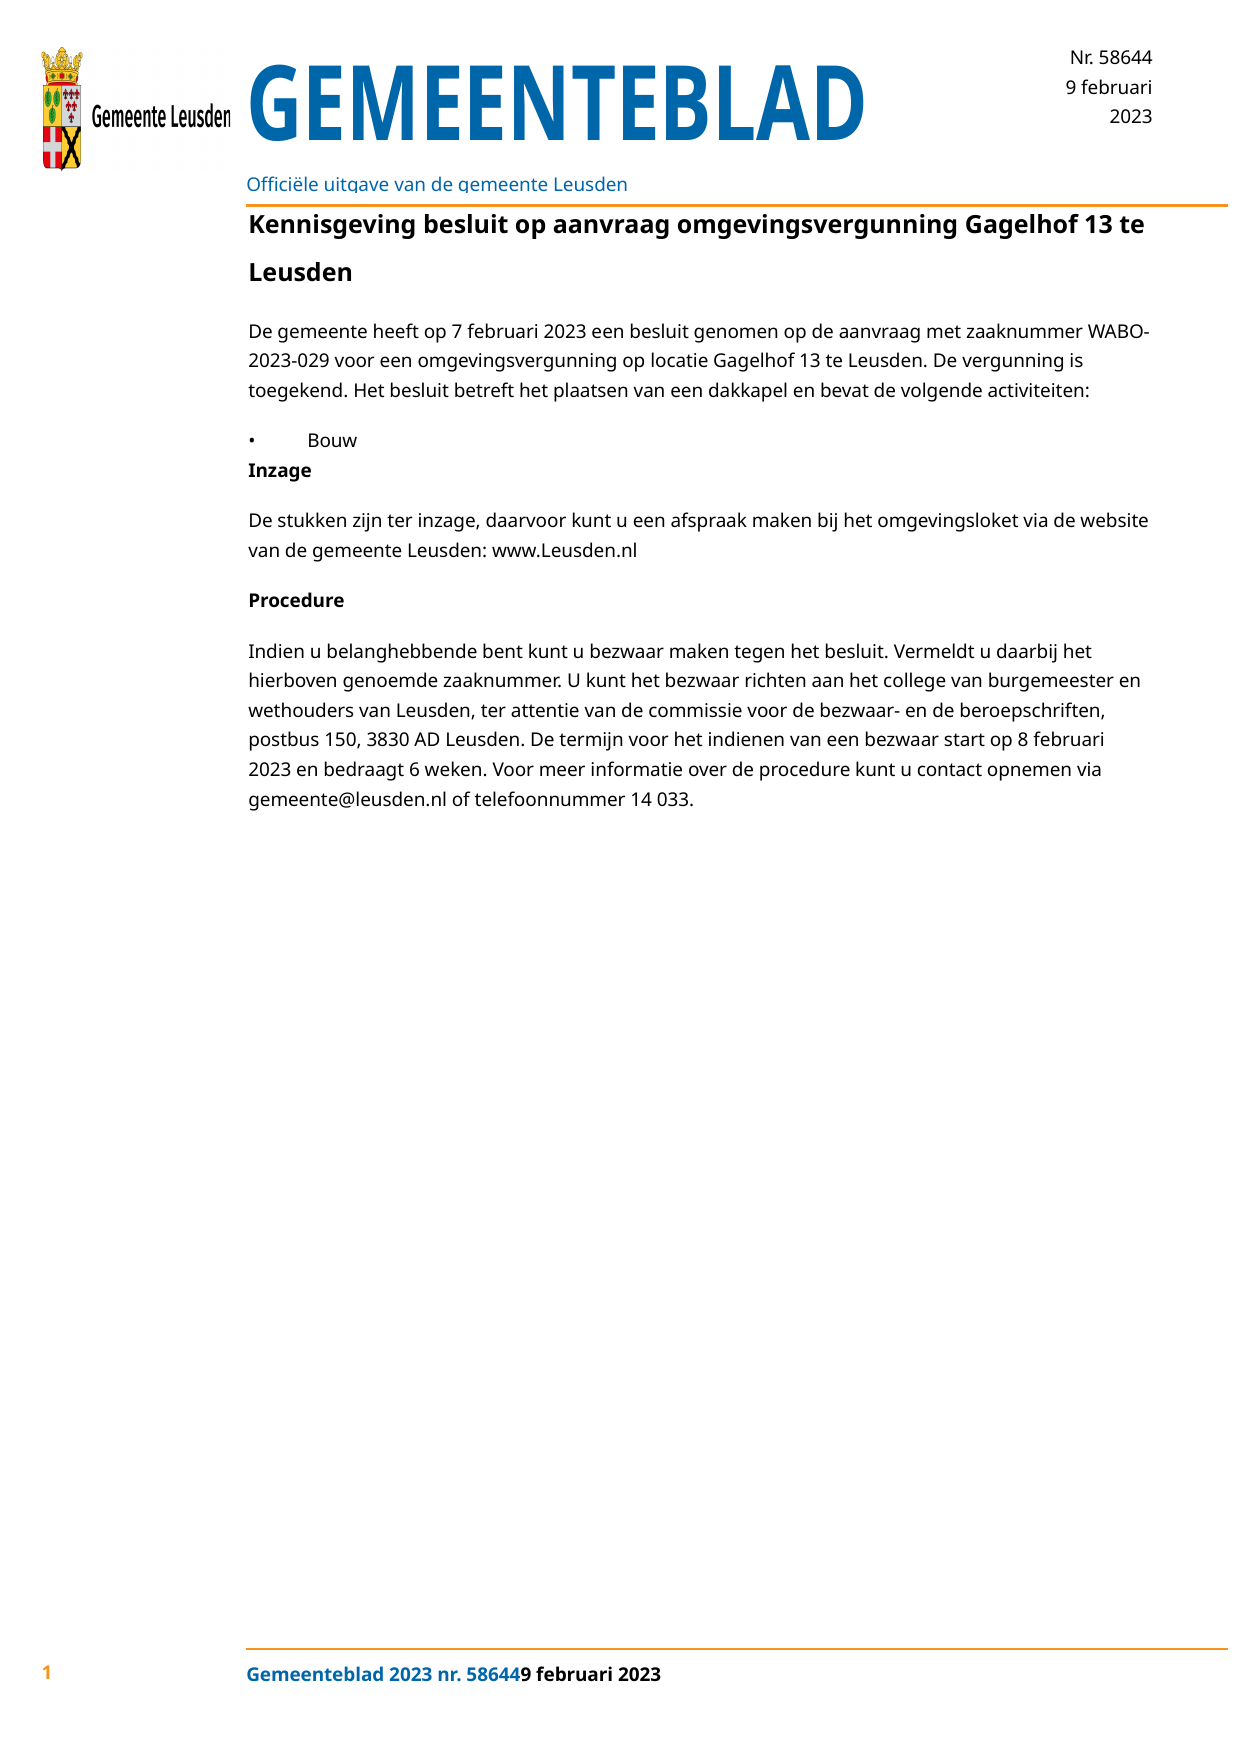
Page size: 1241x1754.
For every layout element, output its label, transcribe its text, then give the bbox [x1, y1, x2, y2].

text Indien u belanghebbende bent kunt u bezwaar maken tegen het besluit. Vermeldt u daarbij het hierboven genoemde zaaknummer. U kunt het bezwaar richten aan het college van burgemeester en wethouders van Leusden, ter attentie van de commissie voor de bezwaar- en de beroepschriften, postbus 150, 3830 AD Leusden. De termijn voor het indienen van een bezwaar start op 8 februari 2023 en bedraagt 6 weken. Voor meer informatie over de procedure kunt u contact opnemen via gemeente@leusden.nl of telefoonnummer 14 033. [248, 638, 1152, 812]
text Procedure [248, 587, 1152, 613]
text De gemeente heeft op 7 februari 2023 een besluit genomen op de aanvraag met zaaknummer WABO-2023-029 voor een omgevingsvergunning op locatie Gagelhof 13 te Leusden. De vergunning is toegekend. Het besluit betreft het plaatsen van een dakkapel en bevat de volgende activiteiten: [248, 318, 1152, 403]
text Kennisgeving besluit op aanvraag omgevingsvergunning Gagelhof 13 te Leusden [248, 207, 1152, 288]
text Inzage [248, 457, 1152, 483]
picture [41, 47, 231, 172]
text De stukken zijn ter inzage, daarvoor kunt u een afspraak maken bij het omgevingsloket via de website van de gemeente Leusden: www.Leusden.nl [248, 507, 1152, 563]
list Bouw [248, 427, 1152, 453]
